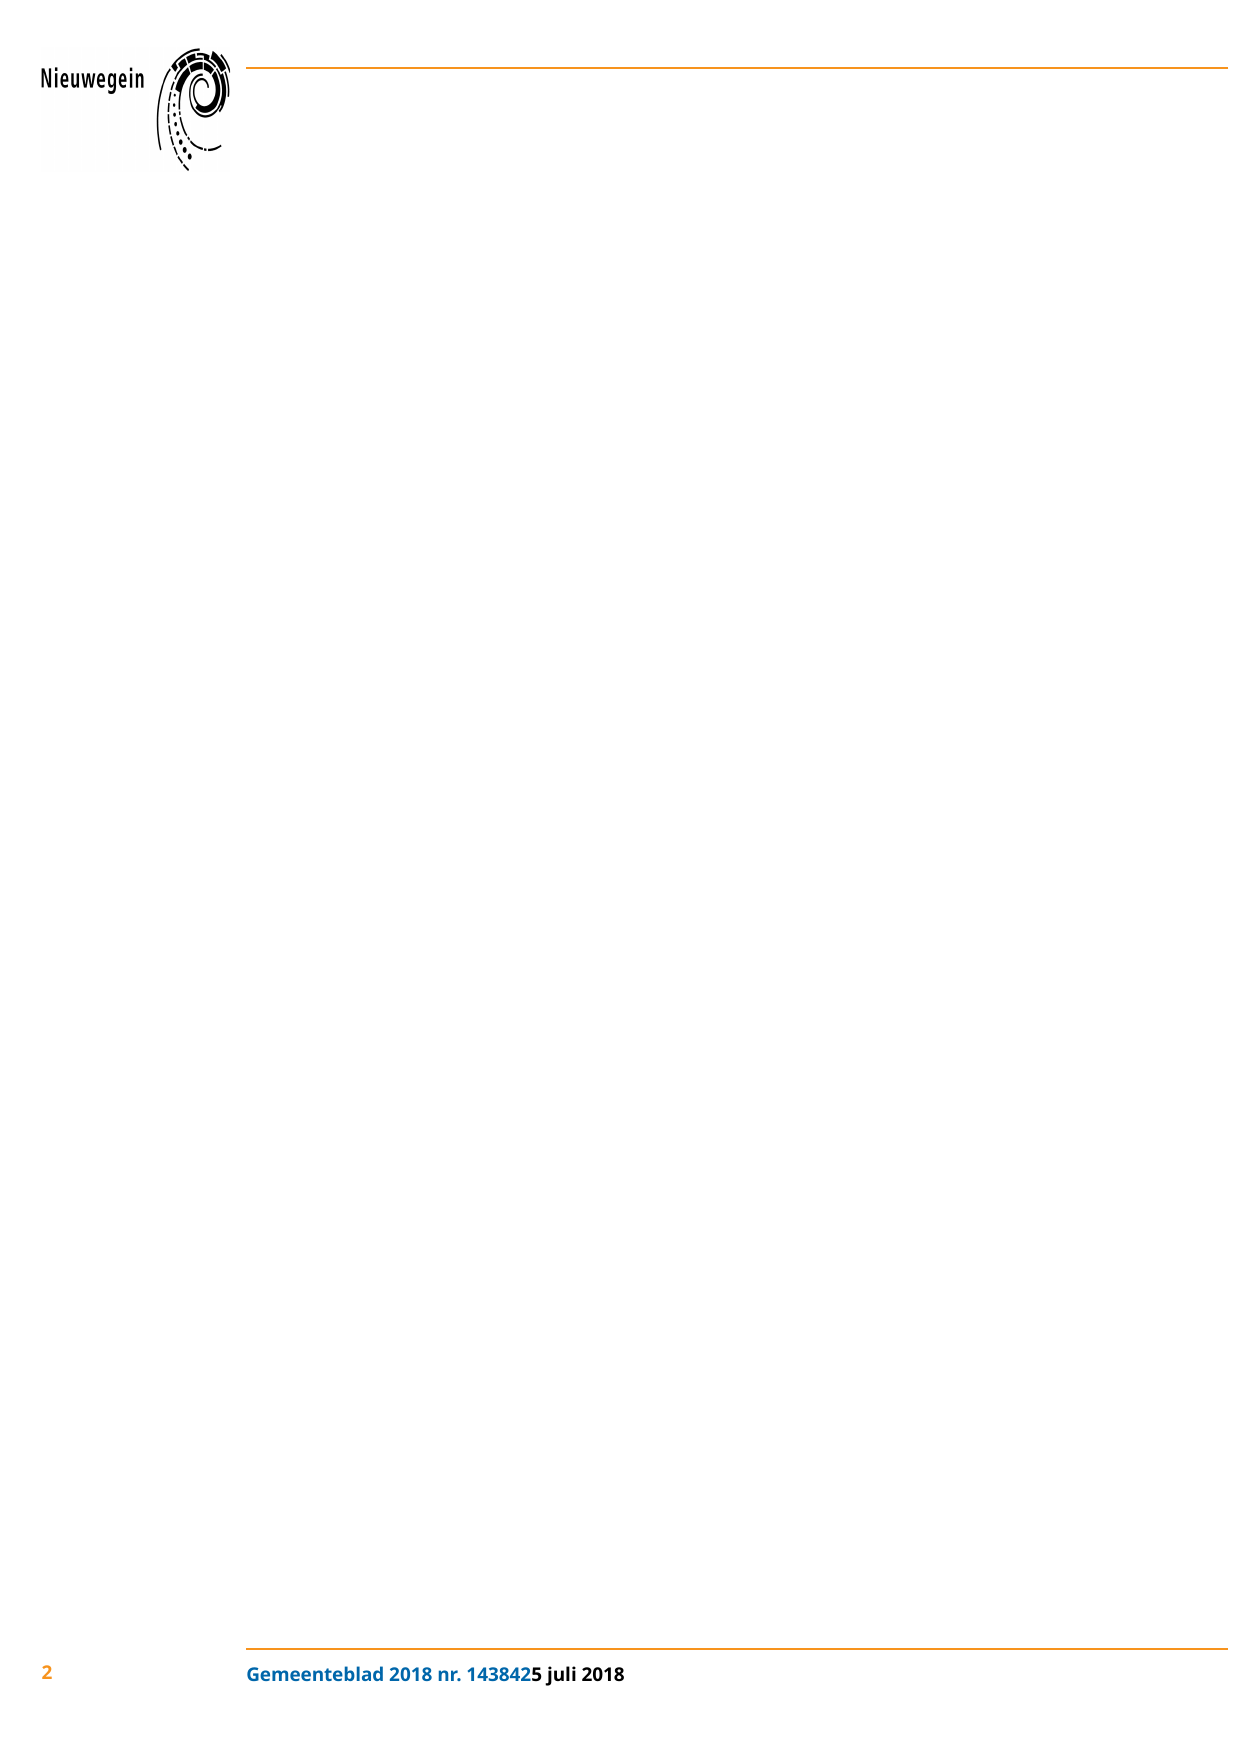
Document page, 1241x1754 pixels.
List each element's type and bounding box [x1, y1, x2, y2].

picture [41, 47, 231, 172]
